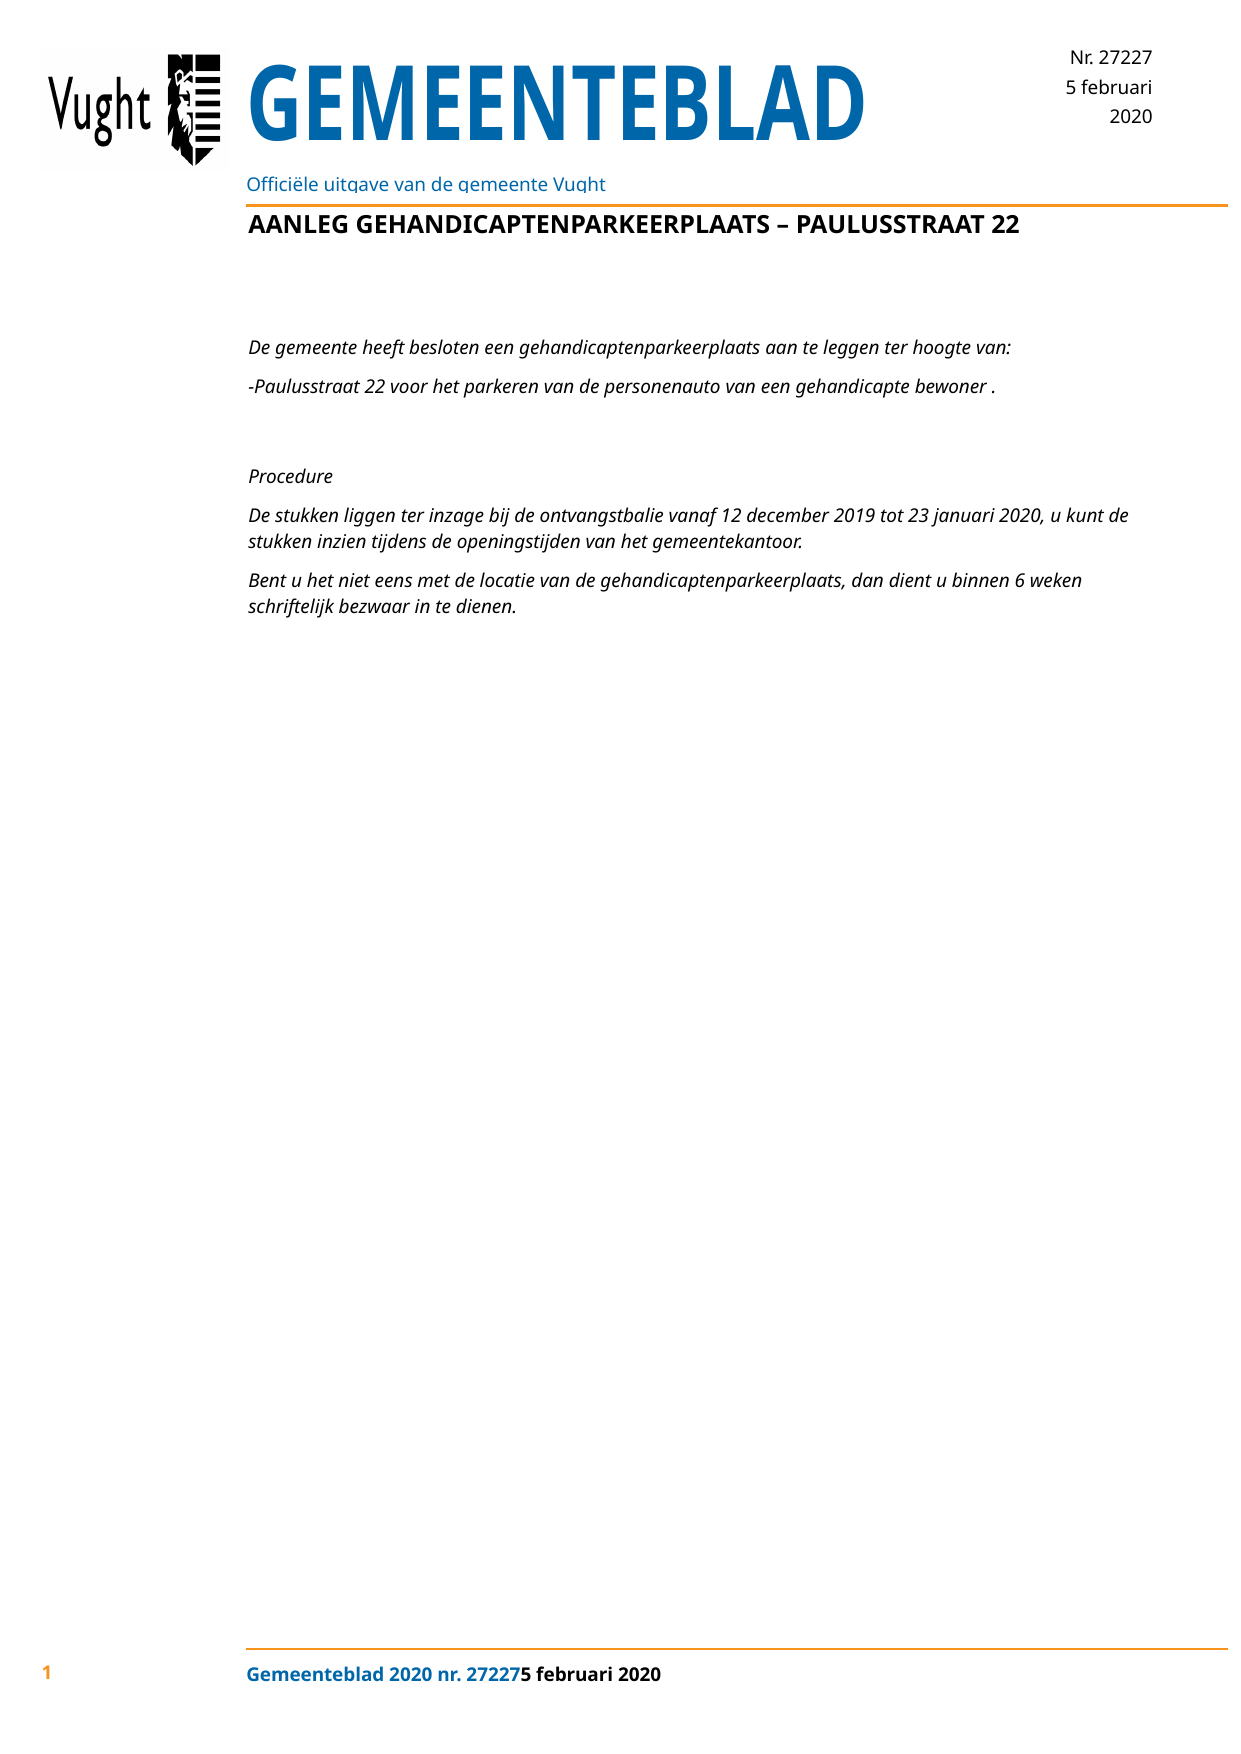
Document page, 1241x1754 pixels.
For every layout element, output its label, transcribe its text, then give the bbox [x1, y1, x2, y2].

text De gemeente heeft besloten een gehandicaptenparkeerplaats aan te leggen ter hoogte van: [248, 334, 1152, 360]
picture [41, 47, 231, 172]
text Procedure [248, 463, 1152, 489]
text -Paulusstraat 22 voor het parkeren van de personenauto van een gehandicapte bewoner . [248, 373, 1152, 399]
text AANLEG GEHANDICAPTENPARKEERPLAATS – PAULUSSTRAAT 22 [248, 207, 1152, 241]
text De stukken liggen ter inzage bij de ontvangstbalie vanaf 12 december 2019 tot 23 januari 2020, u kunt de stukken inzien tijdens de openingstijden van het gemeentekantoor. [248, 502, 1152, 554]
text Bent u het niet eens met de locatie van de gehandicaptenparkeerplaats, dan dient u binnen 6 weken schriftelijk bezwaar in te dienen. [248, 567, 1152, 619]
